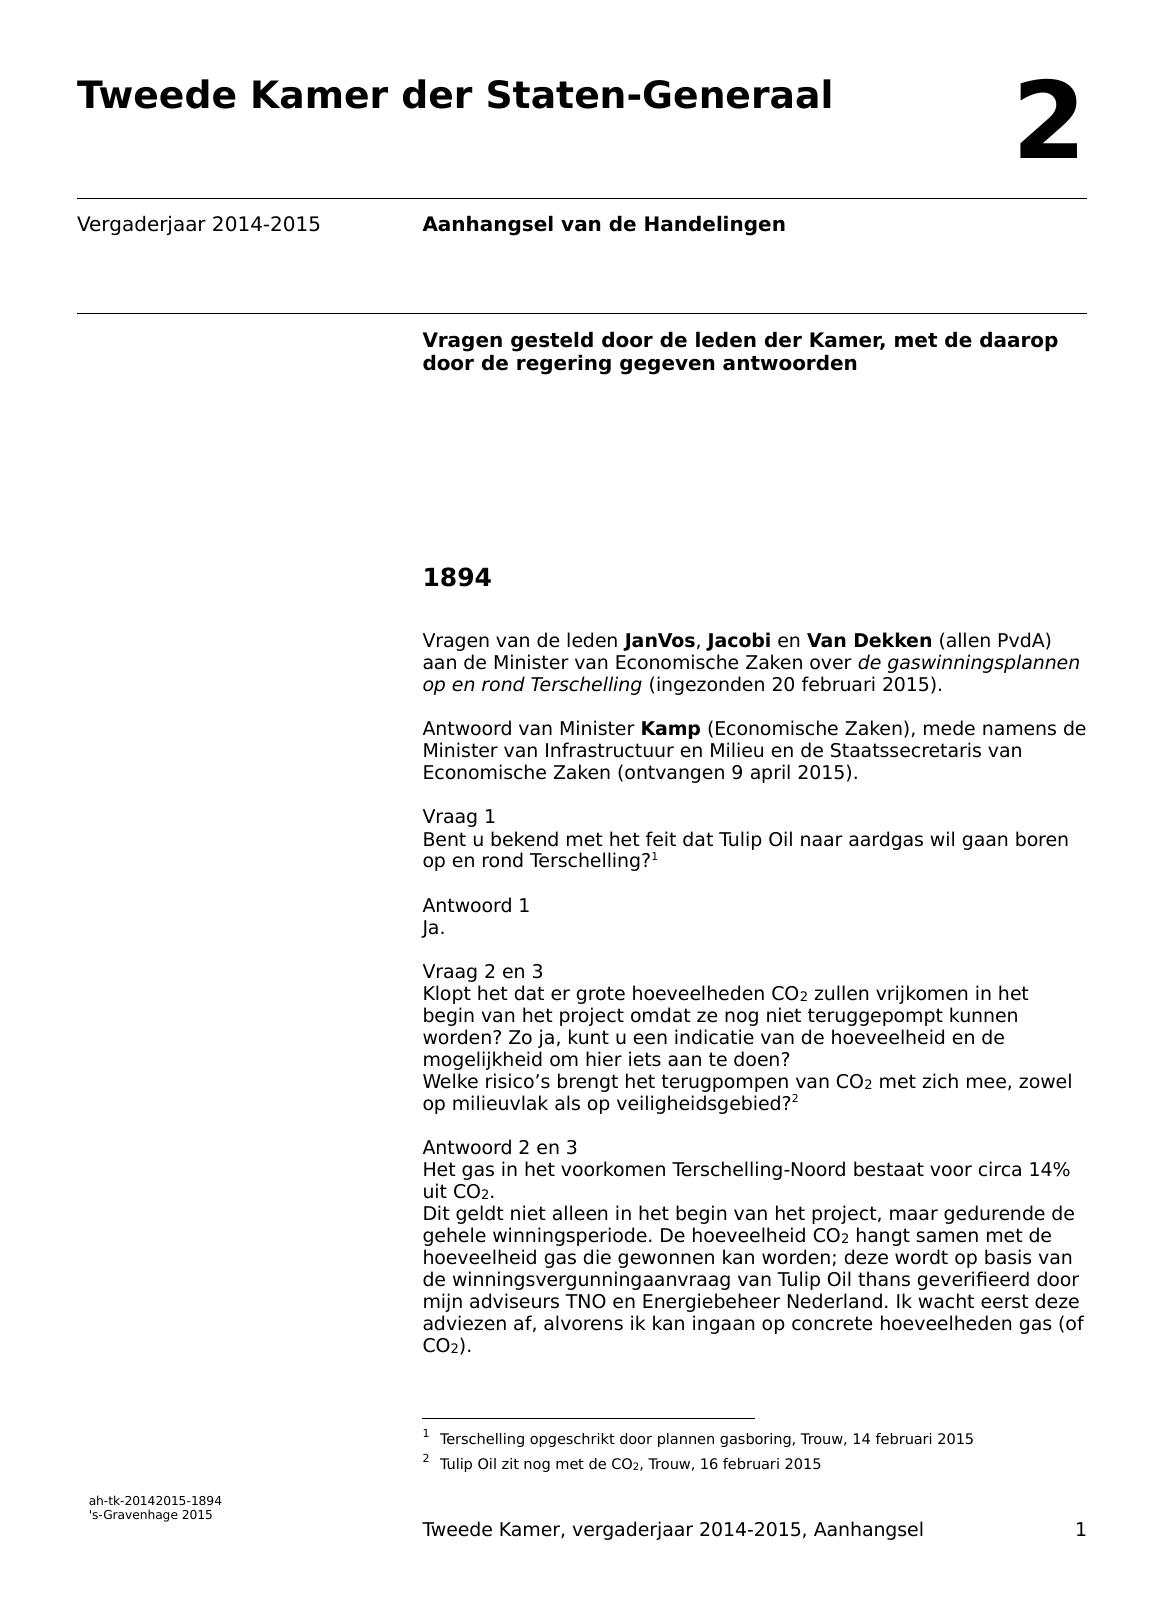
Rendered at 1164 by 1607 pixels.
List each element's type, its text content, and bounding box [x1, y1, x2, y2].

table_cell Vergaderjaar 2014-2015 [77, 199, 422, 313]
text Welke risico’s brengt het terugpompen van CO2 met zich mee, zowel op milieuvlak als op veiligheidsgebied? [422, 1071, 1087, 1114]
table_cell [77, 314, 422, 375]
text Dit geldt niet alleen in het begin van het project, maar gedurende de gehele winningsperiode. De hoeveelheid CO2 hangt samen met de hoeveelheid gas die gewonnen kan worden; deze wordt op basis van de winningsvergunningaanvraag van Tulip Oil thans geverifieerd door mijn adviseurs TNO en Energiebeheer Nederland. Ik wacht eerst deze adviezen af, alvorens ik kan ingaan op concrete hoeveelheden gas (of CO2). [422, 1203, 1087, 1357]
text Het gas in het voorkomen Terschelling-Noord bestaat voor circa 14% uit CO2. [422, 1159, 1087, 1203]
text 1894 [422, 563, 1087, 592]
text Vraag 2 en 3 [422, 961, 1087, 983]
table_cell Aanhangsel van de Handelingen [422, 199, 1087, 313]
text Antwoord van Minister Kamp (Economische Zaken), mede namens de Minister van Infrastructuur en Milieu en de Staatssecretaris van Economische Zaken (ontvangen 9 april 2015). [422, 718, 1087, 784]
table_cell Vragen gesteld door de leden der Kamer, met de daarop door de regering gegeven antwoorden [422, 314, 1087, 375]
text Vraag 1 [422, 806, 1087, 828]
text Tulip Oil zit nog met de CO2, Trouw, 16 februari 2015 [422, 1452, 1087, 1474]
table_header 2 [886, 59, 1087, 198]
text Antwoord 2 en 3 [422, 1137, 1087, 1159]
text Bent u bekend met het feit dat Tulip Oil naar aardgas wil gaan boren op en rond Terschelling? [422, 828, 1087, 872]
text Antwoord 1 [422, 894, 1087, 917]
text ah-tk-20142015-1894 [88, 1494, 323, 1508]
table_header Tweede Kamer der Staten-Generaal [77, 59, 886, 198]
text Ja. [422, 917, 1087, 938]
text Vragen van de leden JanVos, Jacobi en Van Dekken (allen PvdA) aan de Minister van Economische Zaken over de gaswinningsplannen op en rond Terschelling (ingezonden 20 februari 2015). [422, 630, 1087, 696]
text 's-Gravenhage 2015 [88, 1508, 323, 1522]
text Klopt het dat er grote hoeveelheden CO2 zullen vrijkomen in het begin van het project omdat ze nog niet teruggepompt kunnen worden? Zo ja, kunt u een indicatie van de hoeveelheid en de mogelijkheid om hier iets aan te doen? [422, 983, 1087, 1071]
text Terschelling opgeschrikt door plannen gasboring, Trouw, 14 februari 2015 [422, 1427, 1087, 1449]
